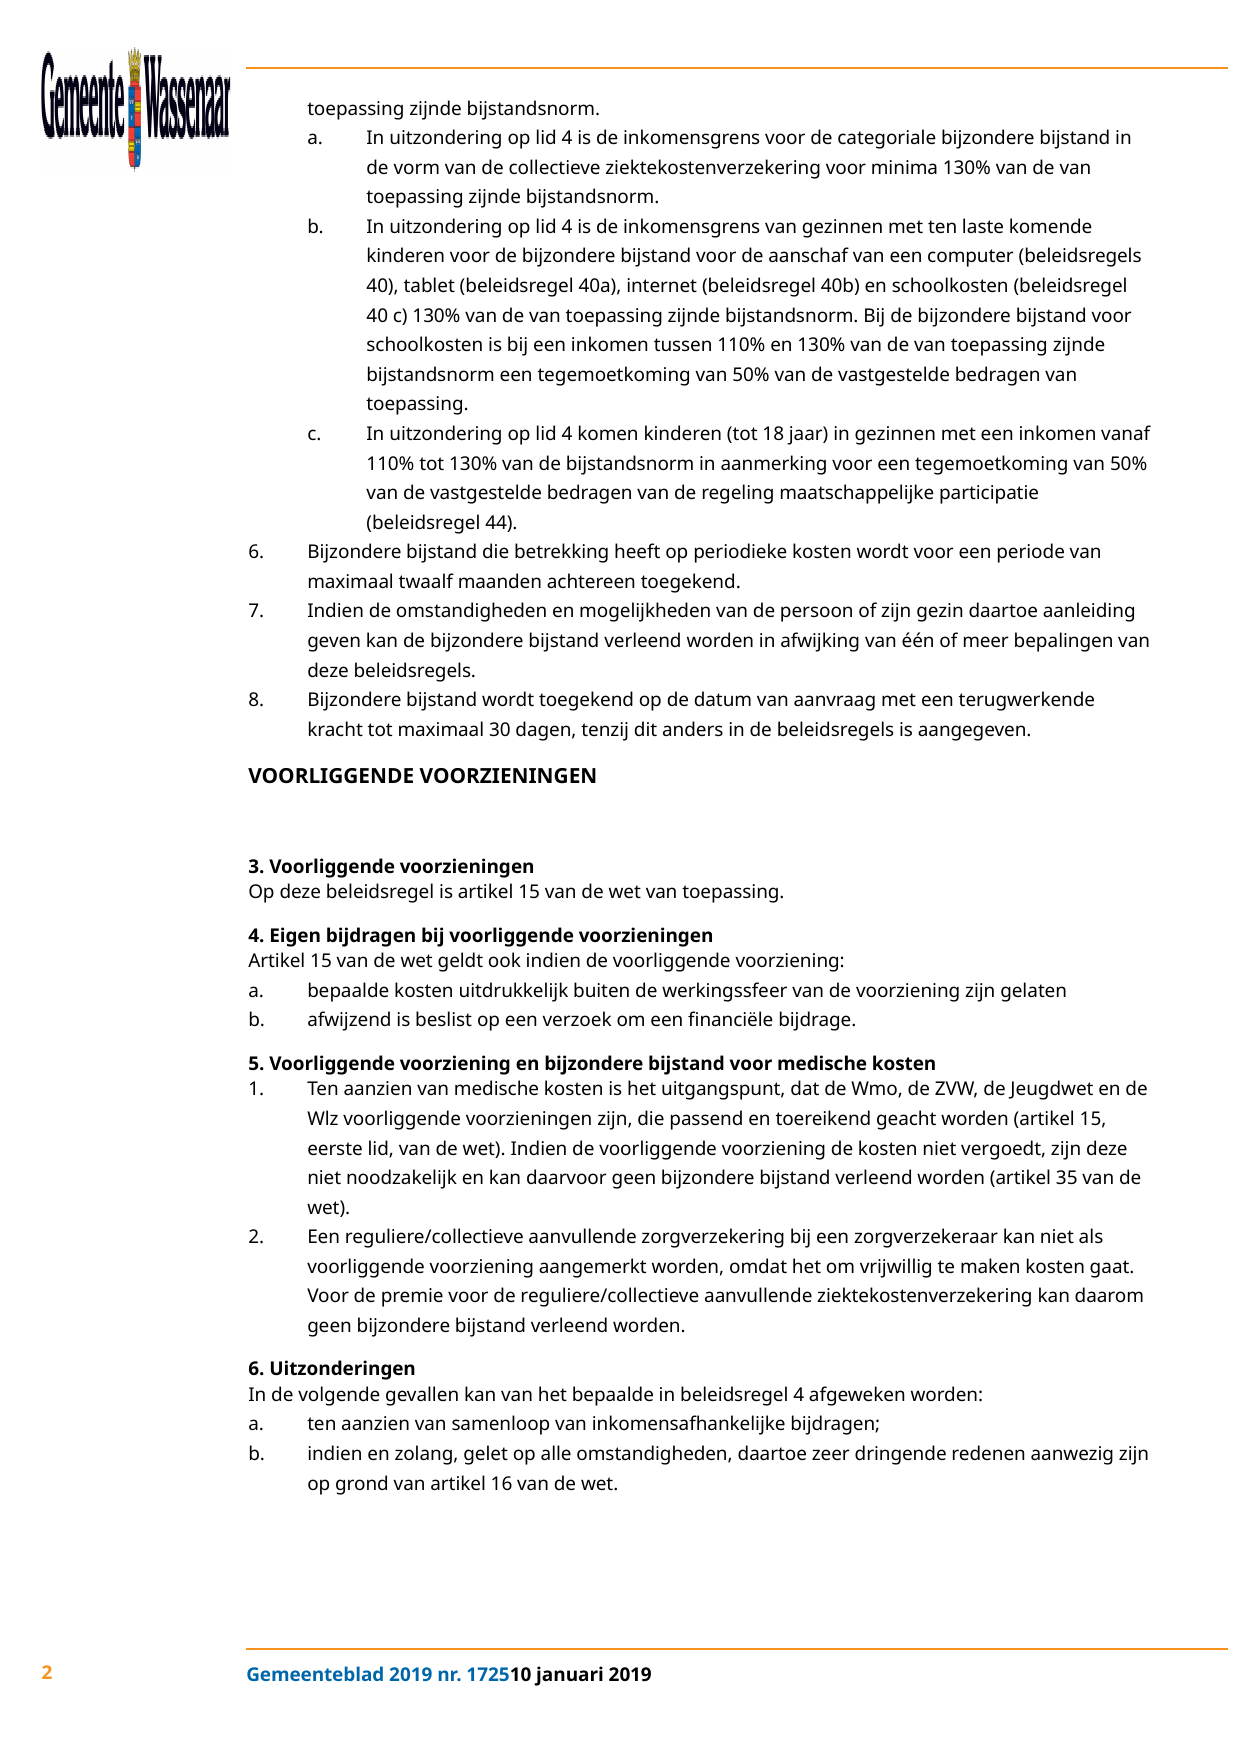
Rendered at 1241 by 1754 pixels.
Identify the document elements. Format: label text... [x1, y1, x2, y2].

list Bijzondere bijstand wordt toegekend op de datum van aanvraag met een terugwerkende kracht tot maximaal 30 dagen, tenzij dit anders in de beleidsregels is aangegeven. [248, 686, 1152, 742]
text In de volgende gevallen kan van het bepaalde in beleidsregel 4 afgeweken worden: [248, 1381, 1152, 1407]
text Op deze beleidsregel is artikel 15 van de wet van toepassing. [248, 879, 1152, 904]
list ten aanzien van samenloop van inkomensafhankelijke bijdragen; [248, 1411, 1152, 1436]
list toepassing zijnde bijstandsnorm. [248, 95, 1152, 121]
list afwijzend is beslist op een verzoek om een financiële bijdrage. [248, 1007, 1152, 1032]
text 6. Uitzonderingen [248, 1355, 1152, 1381]
list In uitzondering op lid 4 komen kinderen (tot 18 jaar) in gezinnen met een inkomen vanaf 110% tot 130% van de bijstandsnorm in aanmerking voor een tegemoetkoming van 50% van de vastgestelde bedragen van de regeling maatschappelijke participatie (beleidsregel 44). [307, 420, 1152, 535]
list bepaalde kosten uitdrukkelijk buiten de werkingssfeer van de voorziening zijn gelaten [248, 977, 1152, 1003]
list Ten aanzien van medische kosten is het uitgangspunt, dat de Wmo, de ZVW, de Jeugdwet en de Wlz voorliggende voorzieningen zijn, die passend en toereikend geacht worden (artikel 15, eerste lid, van de wet). Indien de voorliggende voorziening de kosten niet vergoedt, zijn deze niet noodzakelijk en kan daarvoor geen bijzondere bijstand verleend worden (artikel 35 van de wet). [248, 1076, 1152, 1219]
list In uitzondering op lid 4 is de inkomensgrens voor de categoriale bijzondere bijstand in de vorm van de collectieve ziektekostenverzekering voor minima 130% van de van toepassing zijnde bijstandsnorm. [307, 124, 1152, 209]
text 5. Voorliggende voorziening en bijzondere bijstand voor medische kosten [248, 1050, 1152, 1076]
text 4. Eigen bijdragen bij voorliggende voorzieningen [248, 922, 1152, 947]
list Een reguliere/collectieve aanvullende zorgverzekering bij een zorgverzekeraar kan niet als voorliggende voorziening aangemerkt worden, omdat het om vrijwillig te maken kosten gaat. Voor de premie voor de reguliere/collectieve aanvullende ziektekostenverzekering kan daarom geen bijzondere bijstand verleend worden. [248, 1223, 1152, 1338]
list indien en zolang, gelet op alle omstandigheden, daartoe zeer dringende redenen aanwezig zijn op grond van artikel 16 van de wet. [248, 1440, 1152, 1496]
list Bijzondere bijstand die betrekking heeft op periodieke kosten wordt voor een periode van maximaal twaalf maanden achtereen toegekend. [248, 538, 1152, 594]
list Indien de omstandigheden en mogelijkheden van de persoon of zijn gezin daartoe aanleiding geven kan de bijzondere bijstand verleend worden in afwijking van één of meer bepalingen van deze beleidsregels. [248, 598, 1152, 683]
text Artikel 15 van de wet geldt ook indien de voorliggende voorziening: [248, 947, 1152, 973]
text 3. Voorliggende voorzieningen [248, 853, 1152, 879]
text VOORLIGGENDE VOORZIENINGEN [248, 762, 1152, 790]
picture [41, 47, 231, 172]
list In uitzondering op lid 4 is de inkomensgrens van gezinnen met ten laste komende kinderen voor de bijzondere bijstand voor de aanschaf van een computer (beleidsregels 40), tablet (beleidsregel 40a), internet (beleidsregel 40b) en schoolkosten (beleidsregel 40 c) 130% van de van toepassing zijnde bijstandsnorm. Bij de bijzondere bijstand voor schoolkosten is bij een inkomen tussen 110% en 130% van de van toepassing zijnde bijstandsnorm een tegemoetkoming van 50% van de vastgestelde bedragen van toepassing. [307, 213, 1152, 416]
